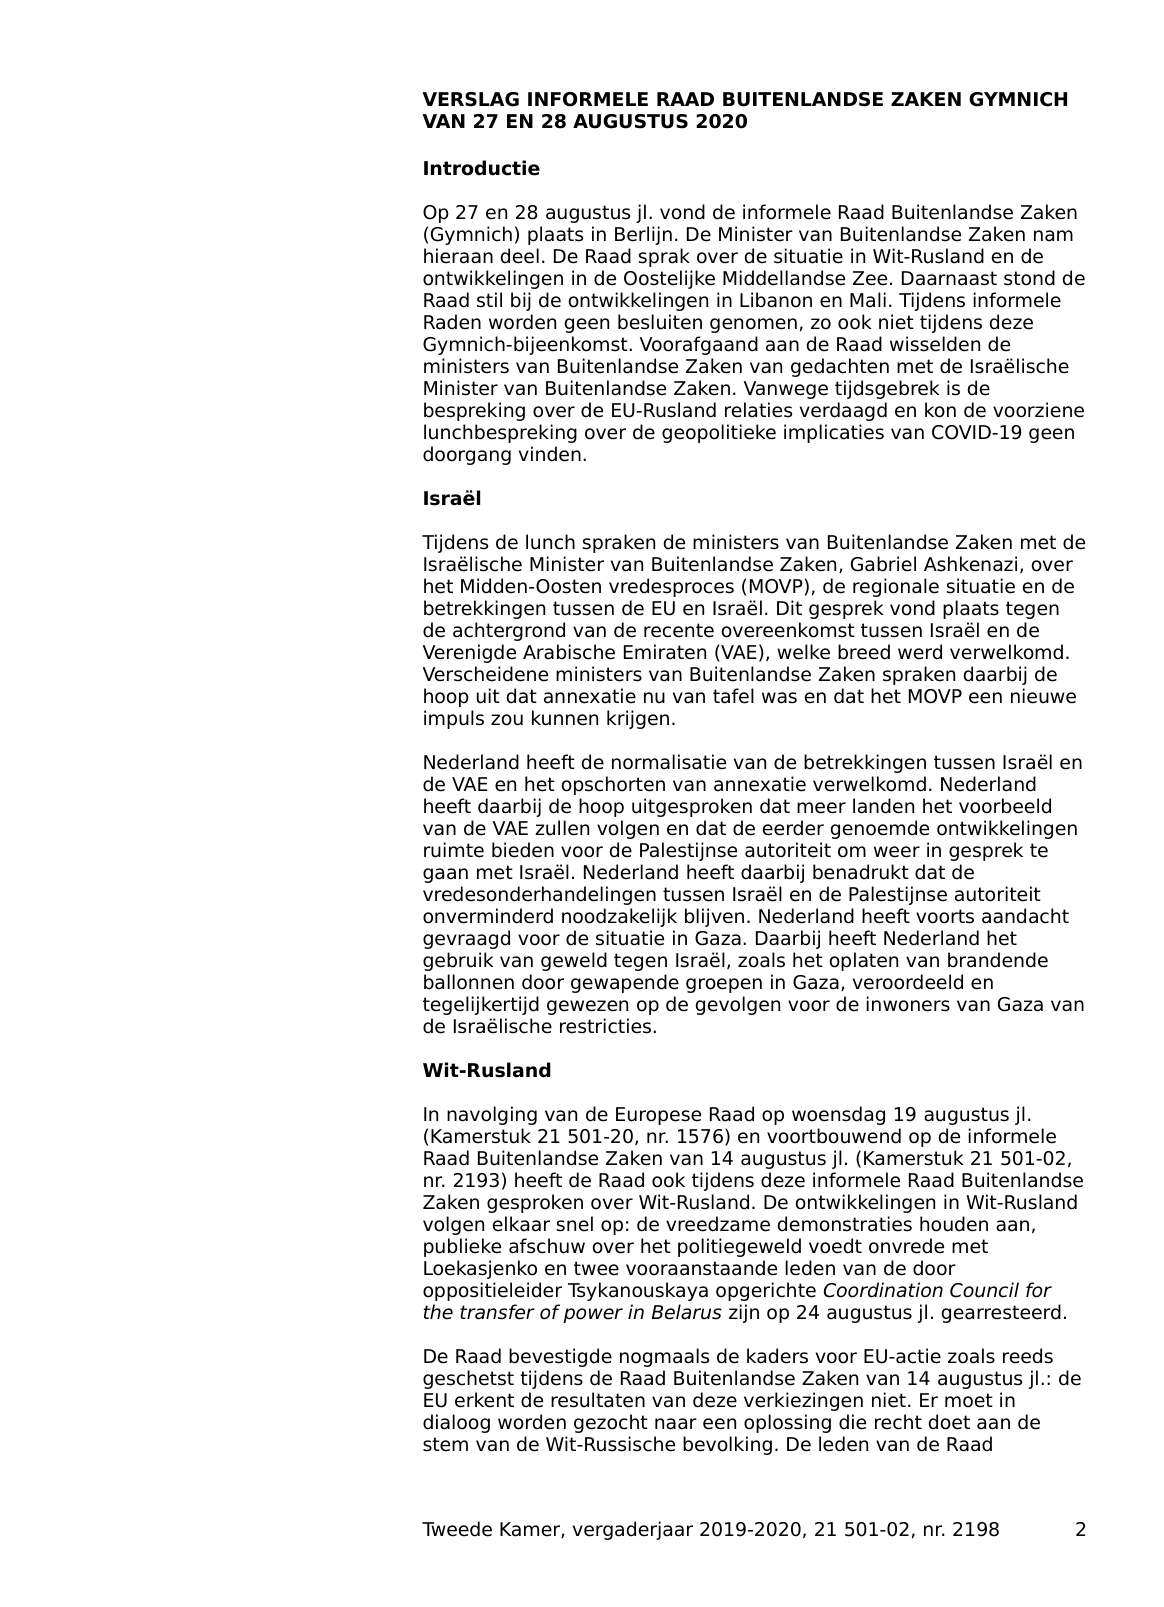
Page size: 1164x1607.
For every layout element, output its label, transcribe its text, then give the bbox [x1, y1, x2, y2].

subtitle Israël [422, 488, 1087, 510]
text In navolging van de Europese Raad op woensdag 19 augustus jl. (Kamerstuk 21 501-20, nr. 1576) en voortbouwend op de informele Raad Buitenlandse Zaken van 14 augustus jl. (Kamerstuk 21 501-02, nr. 2193) heeft de Raad ook tijdens deze informele Raad Buitenlandse Zaken gesproken over Wit-Rusland. De ontwikkelingen in Wit-Rusland volgen elkaar snel op: de vreedzame demonstraties houden aan, publieke afschuw over het politiegeweld voedt onvrede met Loekasjenko en twee vooraanstaande leden van de door oppositieleider Tsykanouskaya opgerichte Coordination Council for the transfer of power in Belarus zijn op 24 augustus jl. gearresteerd. [422, 1104, 1087, 1324]
text Nederland heeft de normalisatie van de betrekkingen tussen Israël en de VAE en het opschorten van annexatie verwelkomd. Nederland heeft daarbij de hoop uitgesproken dat meer landen het voorbeeld van de VAE zullen volgen en dat de eerder genoemde ontwikkelingen ruimte bieden voor de Palestijnse autoriteit om weer in gesprek te gaan met Israël. Nederland heeft daarbij benadrukt dat de vredesonderhandelingen tussen Israël en de Palestijnse autoriteit onverminderd noodzakelijk blijven. Nederland heeft voorts aandacht gevraagd voor de situatie in Gaza. Daarbij heeft Nederland het gebruik van geweld tegen Israël, zoals het oplaten van brandende ballonnen door gewapende groepen in Gaza, veroordeeld en tegelijkertijd gewezen op de gevolgen voor de inwoners van Gaza van de Israëlische restricties. [422, 752, 1087, 1038]
subtitle Introductie [422, 158, 1087, 180]
subtitle Wit-Rusland [422, 1060, 1087, 1082]
subtitle VERSLAG INFORMELE RAAD BUITENLANDSE ZAKEN GYMNICH VAN 27 EN 28 AUGUSTUS 2020 [422, 89, 1087, 133]
text Op 27 en 28 augustus jl. vond de informele Raad Buitenlandse Zaken (Gymnich) plaats in Berlijn. De Minister van Buitenlandse Zaken nam hieraan deel. De Raad sprak over de situatie in Wit-Rusland en de ontwikkelingen in de Oostelijke Middellandse Zee. Daarnaast stond de Raad stil bij de ontwikkelingen in Libanon en Mali. Tijdens informele Raden worden geen besluiten genomen, zo ook niet tijdens deze Gymnich-bijeenkomst. Voorafgaand aan de Raad wisselden de ministers van Buitenlandse Zaken van gedachten met de Israëlische Minister van Buitenlandse Zaken. Vanwege tijdsgebrek is de bespreking over de EU-Rusland relaties verdaagd en kon de voorziene lunchbespreking over de geopolitieke implicaties van COVID-19 geen doorgang vinden. [422, 202, 1087, 466]
text Tijdens de lunch spraken de ministers van Buitenlandse Zaken met de Israëlische Minister van Buitenlandse Zaken, Gabriel Ashkenazi, over het Midden-Oosten vredesproces (MOVP), de regionale situatie en de betrekkingen tussen de EU en Israël. Dit gesprek vond plaats tegen de achtergrond van de recente overeenkomst tussen Israël en de Verenigde Arabische Emiraten (VAE), welke breed werd verwelkomd. Verscheidene ministers van Buitenlandse Zaken spraken daarbij de hoop uit dat annexatie nu van tafel was en dat het MOVP een nieuwe impuls zou kunnen krijgen. [422, 532, 1087, 730]
text De Raad bevestigde nogmaals de kaders voor EU-actie zoals reeds geschetst tijdens de Raad Buitenlandse Zaken van 14 augustus jl.: de EU erkent de resultaten van deze verkiezingen niet. Er moet in dialoog worden gezocht naar een oplossing die recht doet aan de stem van de Wit-Russische bevolking. De leden van de Raad [422, 1346, 1087, 1456]
